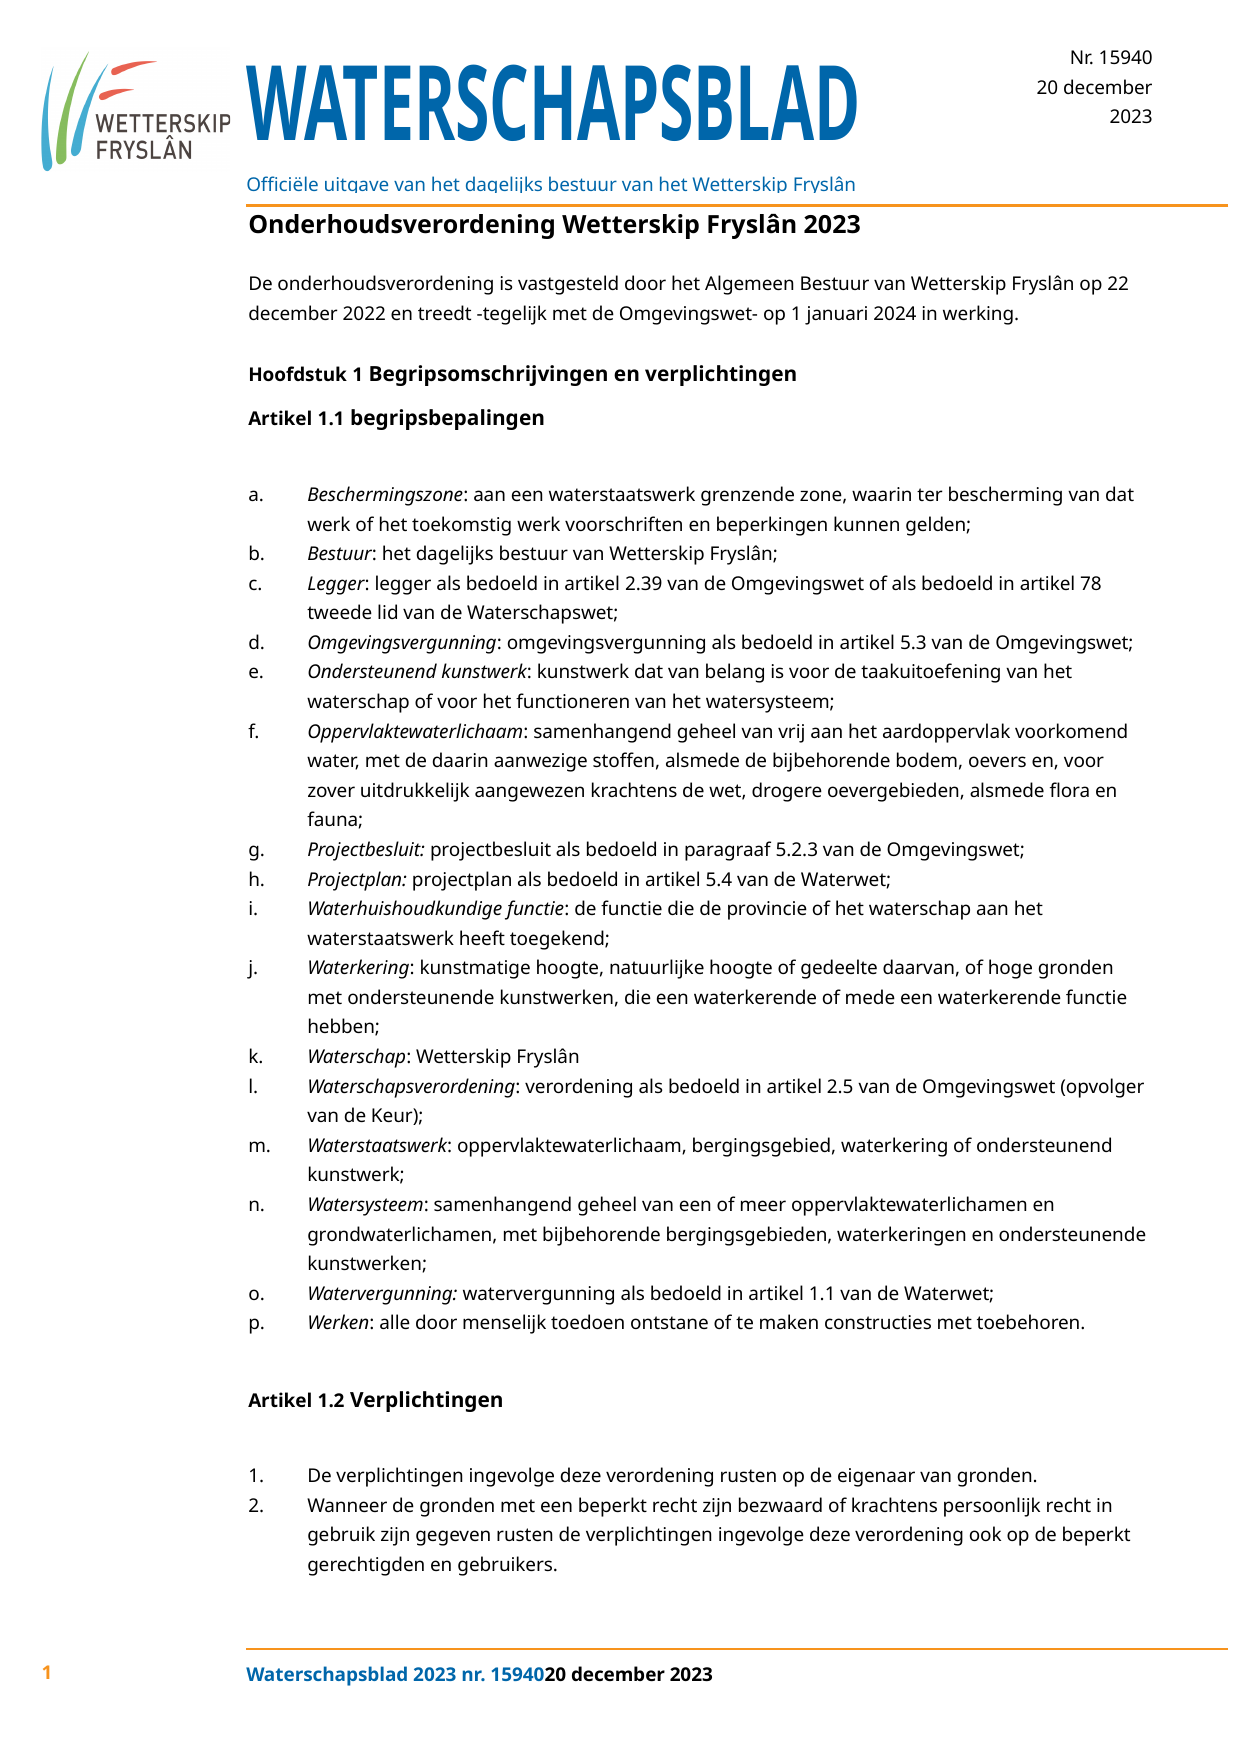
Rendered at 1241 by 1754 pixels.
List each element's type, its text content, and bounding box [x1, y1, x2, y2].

list Projectplan: projectplan als bedoeld in artikel 5.4 van de Waterwet; [248, 866, 1152, 892]
text Onderhoudsverordening Wetterskip Fryslân 2023 [248, 207, 1152, 241]
list Waterschap: Wetterskip Fryslân [248, 1043, 1152, 1069]
text De onderhoudsverordening is vastgesteld door het Algemeen Bestuur van Wetterskip Fryslân op 22 december 2022 en treedt -tegelijk met de Omgevingswet- op 1 januari 2024 in werking. [248, 270, 1152, 326]
list Legger: legger als bedoeld in artikel 2.39 van de Omgevingswet of als bedoeld in artikel 78 tweede lid van de Waterschapswet; [248, 570, 1152, 625]
list Watervergunning: watervergunning als bedoeld in artikel 1.1 van de Waterwet; [248, 1280, 1152, 1306]
list Projectbesluit: projectbesluit als bedoeld in paragraaf 5.2.3 van de Omgevingswet; [248, 836, 1152, 862]
picture [41, 47, 231, 172]
list Waterhuishoudkundige functie: de functie die de provincie of het waterschap aan het waterstaatswerk heeft toegekend; [248, 895, 1152, 951]
list Bestuur: het dagelijks bestuur van Wetterskip Fryslân; [248, 540, 1152, 566]
text Hoofdstuk 1 Begripsomschrijvingen en verplichtingen [248, 359, 1152, 387]
list Watersysteem: samenhangend geheel van een of meer oppervlaktewaterlichamen en grondwaterlichamen, met bijbehorende bergingsgebieden, waterkeringen en ondersteunende kunstwerken; [248, 1191, 1152, 1276]
text Artikel 1.2 Verplichtingen [248, 1385, 1152, 1413]
list Waterstaatswerk: oppervlaktewaterlichaam, bergingsgebied, waterkering of ondersteunend kunstwerk; [248, 1132, 1152, 1187]
list Omgevingsvergunning: omgevingsvergunning als bedoeld in artikel 5.3 van de Omgevingswet; [248, 629, 1152, 655]
list Ondersteunend kunstwerk: kunstwerk dat van belang is voor de taakuitoefening van het waterschap of voor het functioneren van het watersysteem; [248, 659, 1152, 714]
list Waterschapsverordening: verordening als bedoeld in artikel 2.5 van de Omgevingswet (opvolger van de Keur); [248, 1073, 1152, 1128]
list Beschermingszone: aan een waterstaatswerk grenzende zone, waarin ter bescherming van dat werk of het toekomstig werk voorschriften en beperkingen kunnen gelden; [248, 481, 1152, 537]
text Artikel 1.1 begripsbepalingen [248, 403, 1152, 432]
list De verplichtingen ingevolge deze verordening rusten op de eigenaar van gronden. [248, 1462, 1152, 1488]
list Wanneer de gronden met een beperkt recht zijn bezwaard of krachtens persoonlijk recht in gebruik zijn gegeven rusten de verplichtingen ingevolge deze verordening ook op de beperkt gerechtigden en gebruikers. [248, 1492, 1152, 1577]
list Werken: alle door menselijk toedoen ontstane of te maken constructies met toebehoren. [248, 1309, 1152, 1335]
list Waterkering: kunstmatige hoogte, natuurlijke hoogte of gedeelte daarvan, of hoge gronden met ondersteunende kunstwerken, die een waterkerende of mede een waterkerende functie hebben; [248, 954, 1152, 1039]
list Oppervlaktewaterlichaam: samenhangend geheel van vrij aan het aardoppervlak voorkomend water, met de daarin aanwezige stoffen, alsmede de bijbehorende bodem, oevers en, voor zover uitdrukkelijk aangewezen krachtens de wet, drogere oevergebieden, alsmede flora en fauna; [248, 718, 1152, 832]
